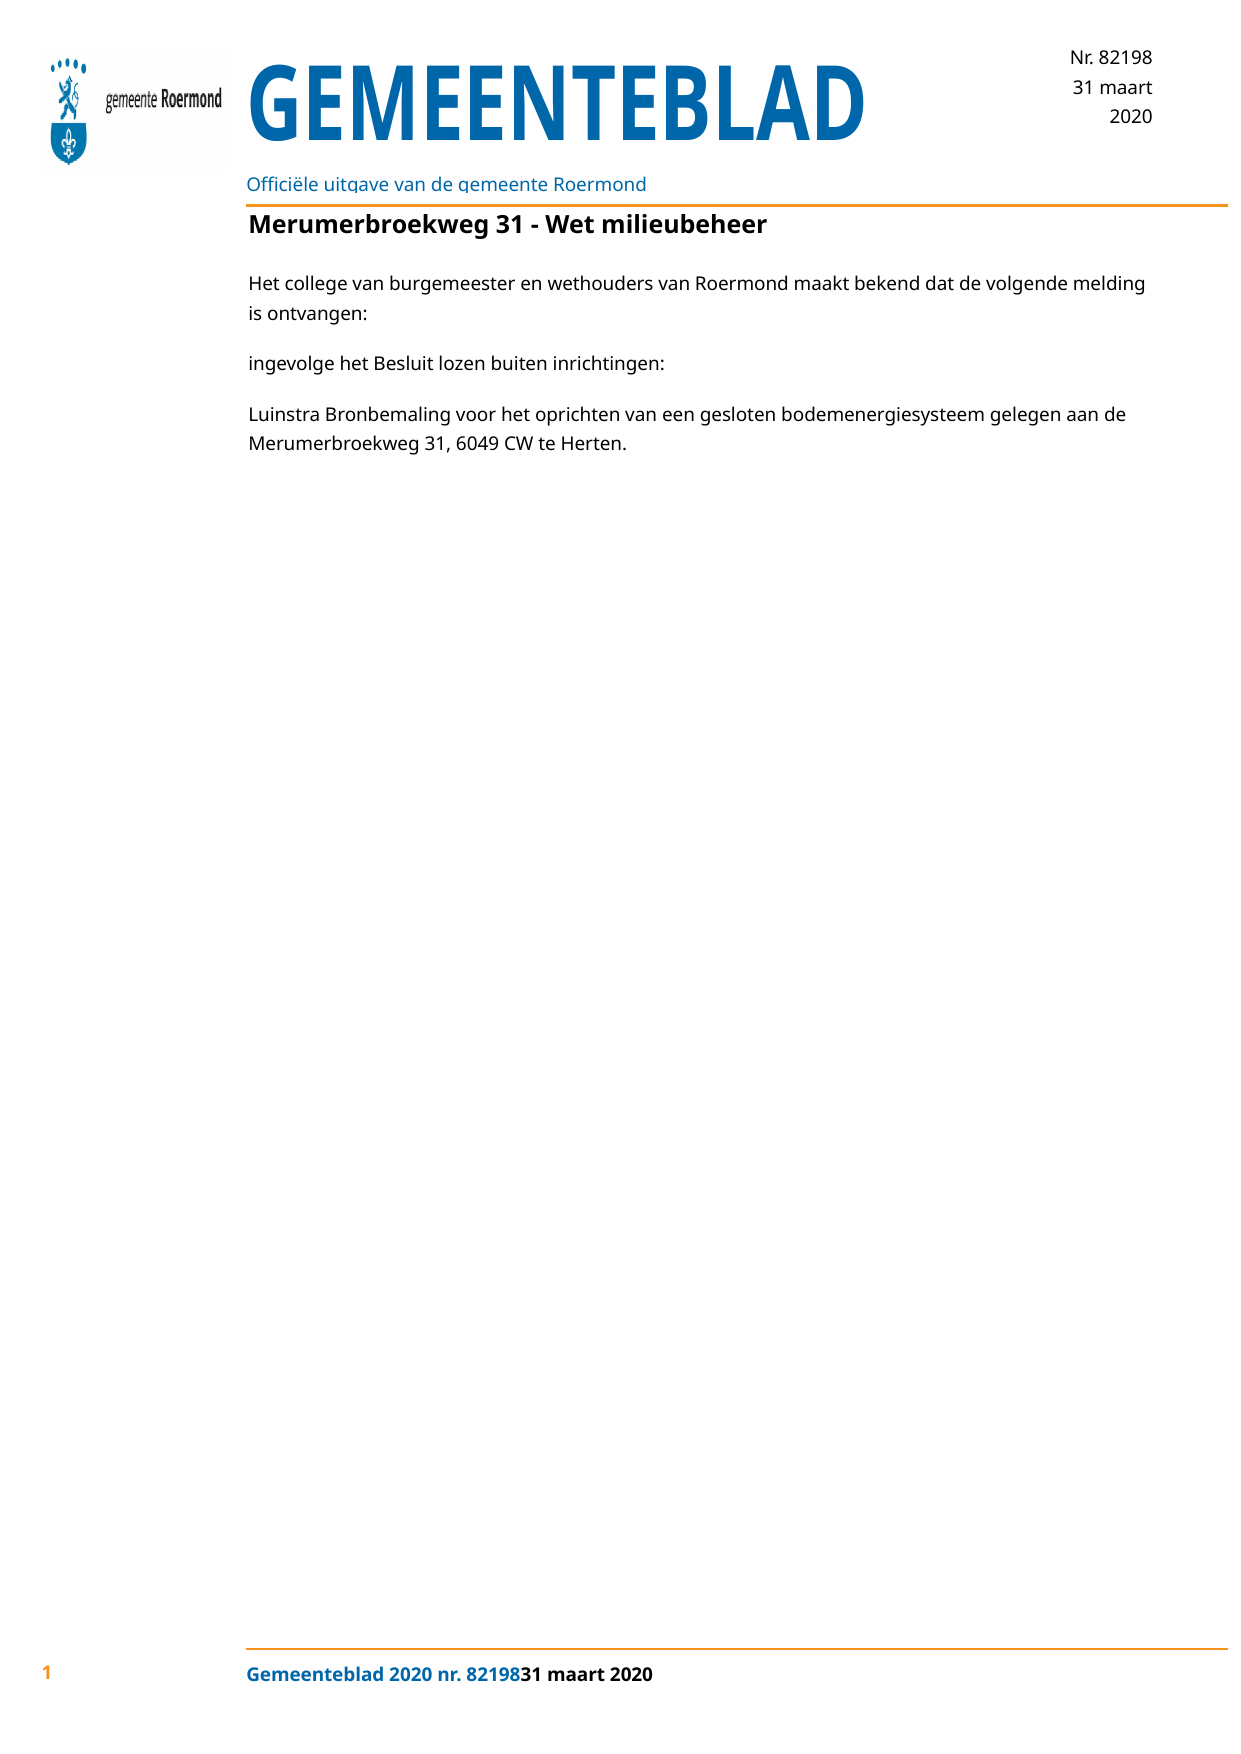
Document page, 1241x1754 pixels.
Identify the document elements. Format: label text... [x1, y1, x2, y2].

text Luinstra Bronbemaling voor het oprichten van een gesloten bodemenergiesysteem gelegen aan de Merumerbroekweg 31, 6049 CW te Herten. [248, 401, 1152, 456]
text ingevolge het Besluit lozen buiten inrichtingen: [248, 350, 1152, 376]
text Het college van burgemeester en wethouders van Roermond maakt bekend dat de volgende melding is ontvangen: [248, 270, 1152, 326]
picture [41, 47, 231, 172]
text Merumerbroekweg 31 - Wet milieubeheer [248, 207, 1152, 241]
